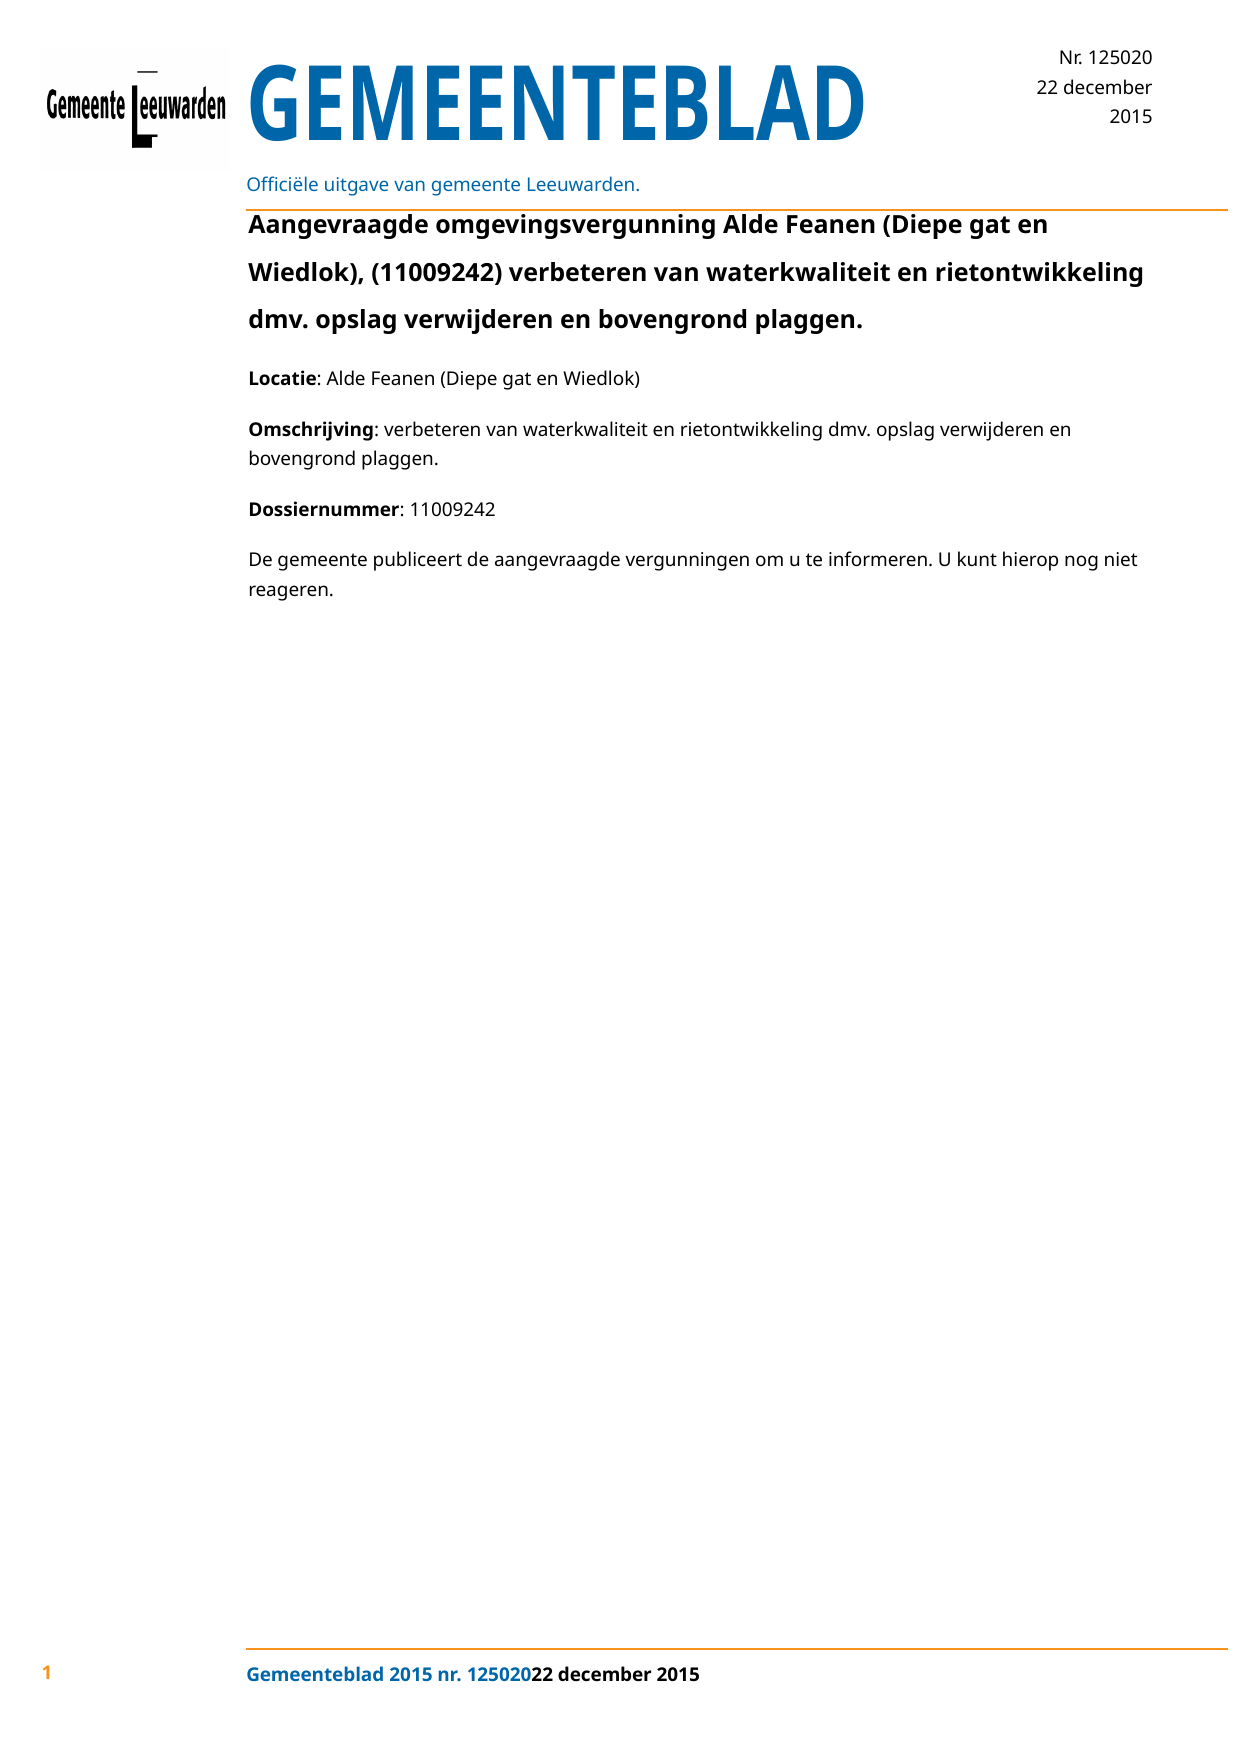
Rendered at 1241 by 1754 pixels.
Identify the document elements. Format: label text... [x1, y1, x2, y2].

text De gemeente publiceert de aangevraagde vergunningen om u te informeren. U kunt hierop nog niet reageren. [248, 546, 1152, 602]
text Locatie: Alde Feanen (Diepe gat en Wiedlok) [248, 366, 1152, 391]
text Dossiernummer: 11009242 [248, 496, 1152, 522]
picture [41, 47, 231, 172]
text Omschrijving: verbeteren van waterkwaliteit en rietontwikkeling dmv. opslag verwijderen en bovengrond plaggen. [248, 416, 1152, 471]
text Aangevraagde omgevingsvergunning Alde Feanen (Diepe gat en Wiedlok), (11009242) verbeteren van waterkwaliteit en rietontwikkeling dmv. opslag verwijderen en bovengrond plaggen. [248, 211, 1152, 336]
